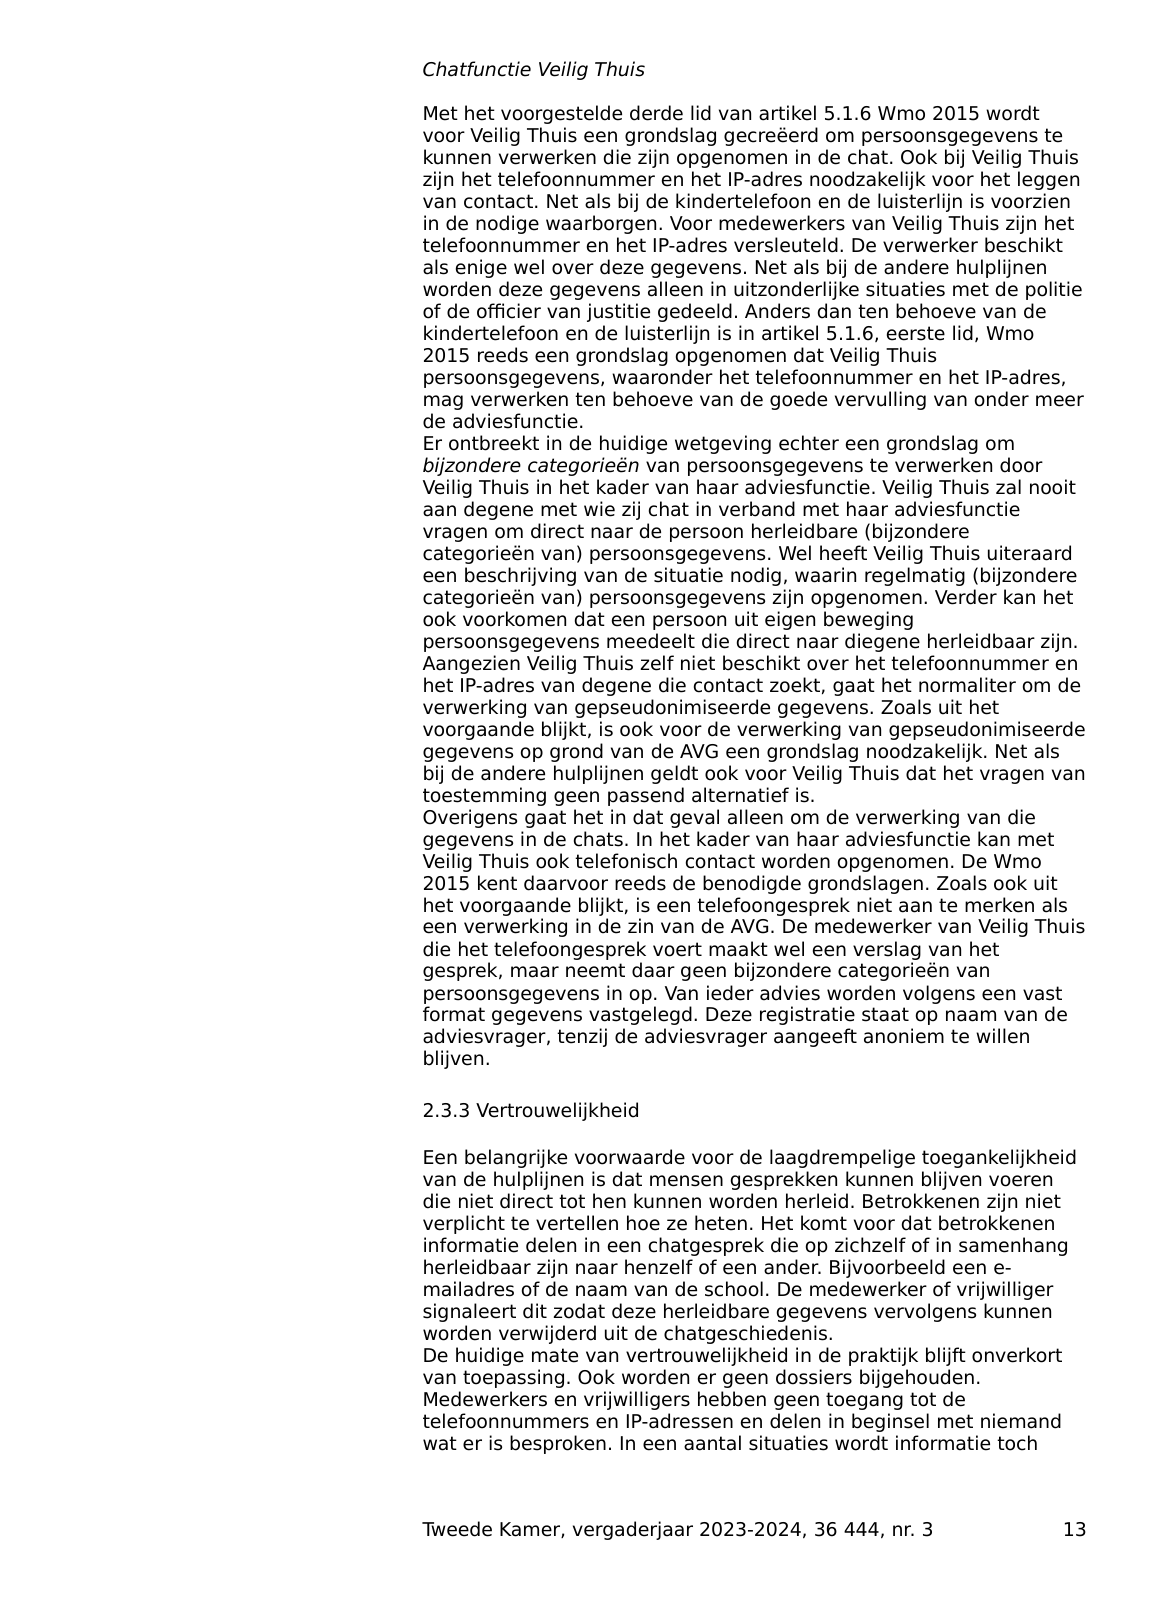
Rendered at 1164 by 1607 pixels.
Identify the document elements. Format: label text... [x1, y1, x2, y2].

subtitle 2.3.3 Vertrouwelijkheid [422, 1100, 1087, 1122]
subtitle Chatfunctie Veilig Thuis [422, 59, 1087, 81]
text Overigens gaat het in dat geval alleen om de verwerking van die gegevens in de chats. In het kader van haar adviesfunctie kan met Veilig Thuis ook telefonisch contact worden opgenomen. De Wmo 2015 kent daarvoor reeds de benodigde grondslagen. Zoals ook uit het voorgaande blijkt, is een telefoongesprek niet aan te merken als een verwerking in de zin van de AVG. De medewerker van Veilig Thuis die het telefoongesprek voert maakt wel een verslag van het gesprek, maar neemt daar geen bijzondere categorieën van persoonsgegevens in op. Van ieder advies worden volgens een vast format gegevens vastgelegd. Deze registratie staat op naam van de adviesvrager, tenzij de adviesvrager aangeeft anoniem te willen blijven. [422, 807, 1087, 1070]
text Er ontbreekt in de huidige wetgeving echter een grondslag om bijzondere categorieën van persoonsgegevens te verwerken door Veilig Thuis in het kader van haar adviesfunctie. Veilig Thuis zal nooit aan degene met wie zij chat in verband met haar adviesfunctie vragen om direct naar de persoon herleidbare (bijzondere categorieën van) persoonsgegevens. Wel heeft Veilig Thuis uiteraard een beschrijving van de situatie nodig, waarin regelmatig (bijzondere categorieën van) persoonsgegevens zijn opgenomen. Verder kan het ook voorkomen dat een persoon uit eigen beweging persoonsgegevens meedeelt die direct naar diegene herleidbaar zijn. Aangezien Veilig Thuis zelf niet beschikt over het telefoonnummer en het IP-adres van degene die contact zoekt, gaat het normaliter om de verwerking van gepseudonimiseerde gegevens. Zoals uit het voorgaande blijkt, is ook voor de verwerking van gepseudonimiseerde gegevens op grond van de AVG een grondslag noodzakelijk. Net als bij de andere hulplijnen geldt ook voor Veilig Thuis dat het vragen van toestemming geen passend alternatief is. [422, 433, 1087, 807]
text De huidige mate van vertrouwelijkheid in de praktijk blijft onverkort van toepassing. Ook worden er geen dossiers bijgehouden. Medewerkers en vrijwilligers hebben geen toegang tot de telefoonnummers en IP-adressen en delen in beginsel met niemand wat er is besproken. In een aantal situaties wordt informatie toch [422, 1345, 1087, 1455]
text Een belangrijke voorwaarde voor de laagdrempelige toegankelijkheid van de hulplijnen is dat mensen gesprekken kunnen blijven voeren die niet direct tot hen kunnen worden herleid. Betrokkenen zijn niet verplicht te vertellen hoe ze heten. Het komt voor dat betrokkenen informatie delen in een chatgesprek die op zichzelf of in samenhang herleidbaar zijn naar henzelf of een ander. Bijvoorbeeld een e-mailadres of de naam van de school. De medewerker of vrijwilliger signaleert dit zodat deze herleidbare gegevens vervolgens kunnen worden verwijderd uit de chatgeschiedenis. [422, 1147, 1087, 1345]
text Met het voorgestelde derde lid van artikel 5.1.6 Wmo 2015 wordt voor Veilig Thuis een grondslag gecreëerd om persoonsgegevens te kunnen verwerken die zijn opgenomen in de chat. Ook bij Veilig Thuis zijn het telefoonnummer en het IP-adres noodzakelijk voor het leggen van contact. Net als bij de kindertelefoon en de luisterlijn is voorzien in de nodige waarborgen. Voor medewerkers van Veilig Thuis zijn het telefoonnummer en het IP-adres versleuteld. De verwerker beschikt als enige wel over deze gegevens. Net als bij de andere hulplijnen worden deze gegevens alleen in uitzonderlijke situaties met de politie of de officier van justitie gedeeld. Anders dan ten behoeve van de kindertelefoon en de luisterlijn is in artikel 5.1.6, eerste lid, Wmo 2015 reeds een grondslag opgenomen dat Veilig Thuis persoonsgegevens, waaronder het telefoonnummer en het IP-adres, mag verwerken ten behoeve van de goede vervulling van onder meer de adviesfunctie. [422, 103, 1087, 433]
